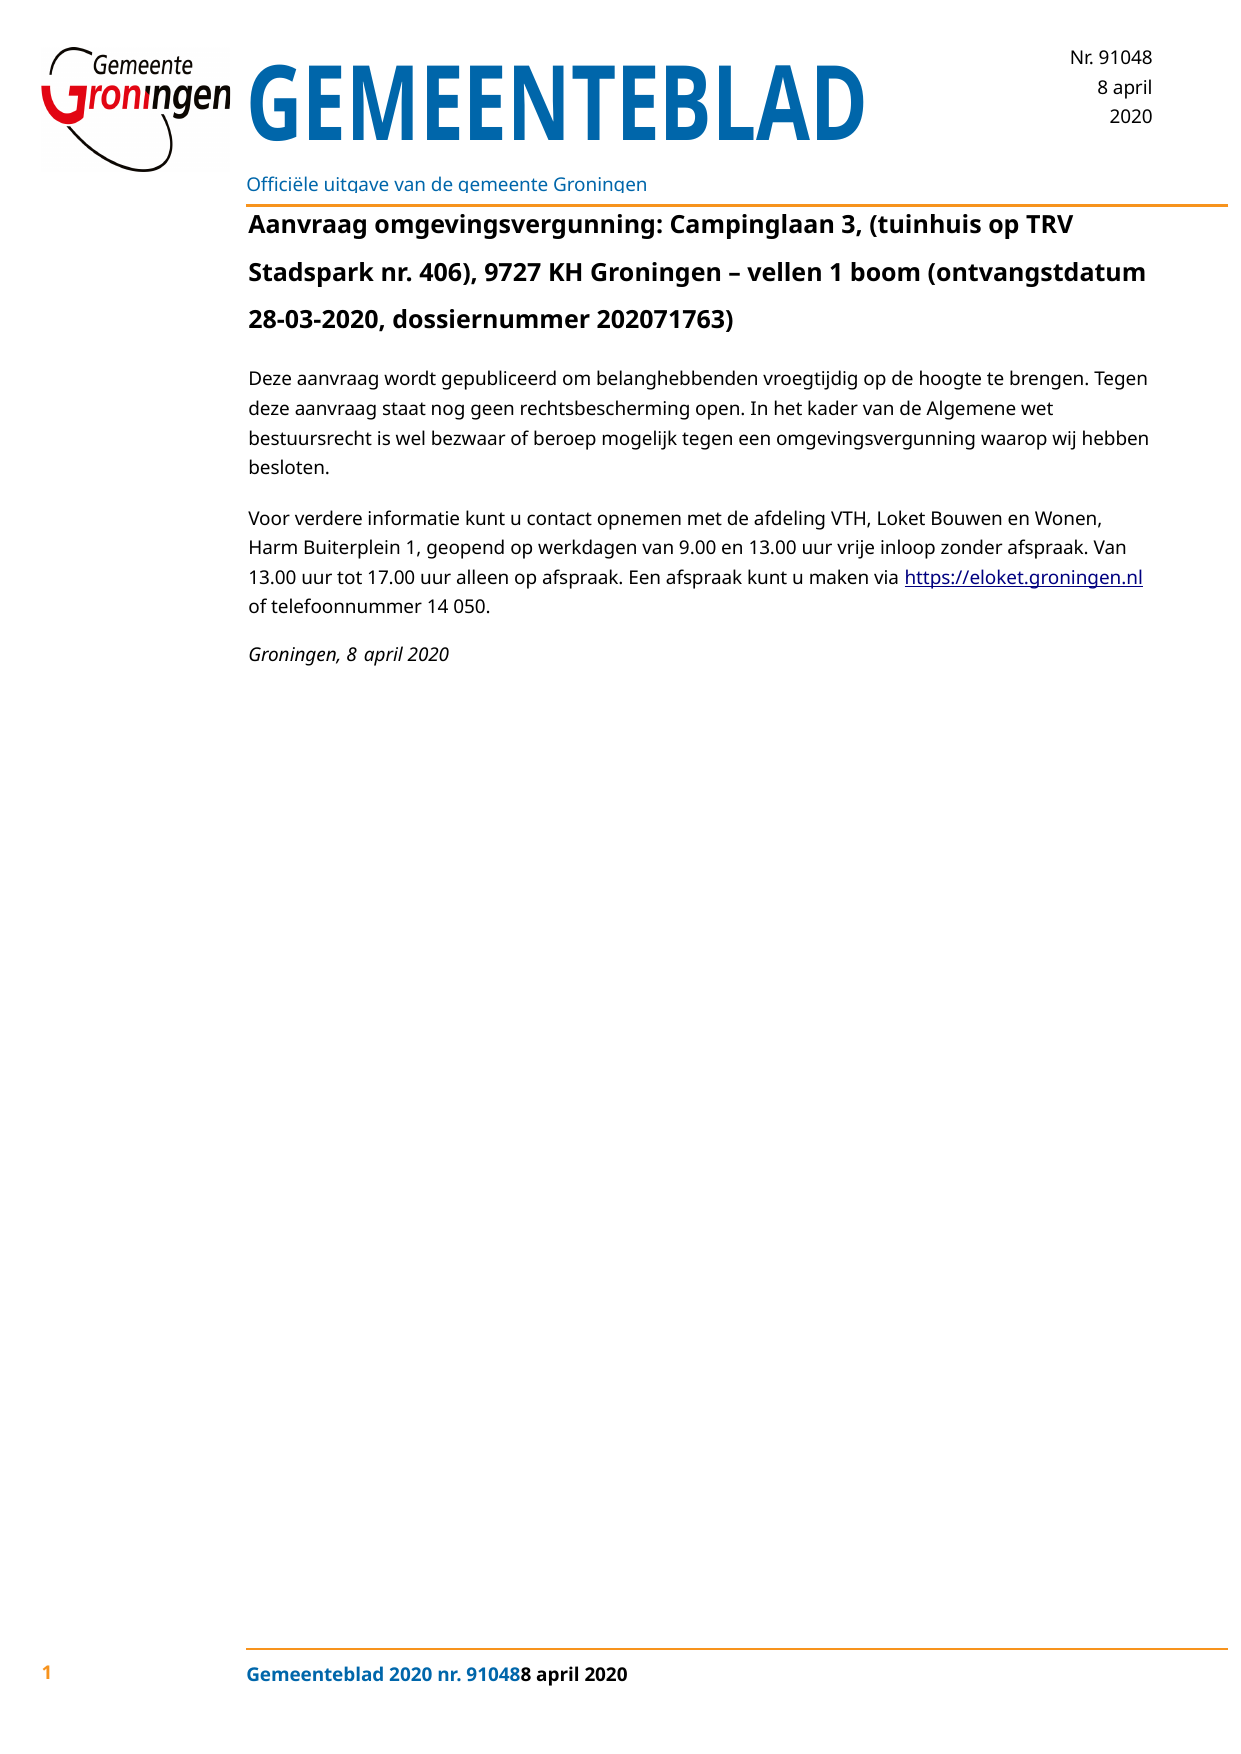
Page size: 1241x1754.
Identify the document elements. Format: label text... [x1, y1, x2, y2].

text Aanvraag omgevingsvergunning: Campinglaan 3, (tuinhuis op TRV Stadspark nr. 406), 9727 KH Groningen – vellen 1 boom (ontvangstdatum 28-03-2020, dossiernummer 202071763) [248, 207, 1152, 336]
text Groningen, 8 april 2020 [248, 641, 1152, 667]
text Deze aanvraag wordt gepubliceerd om belanghebbenden vroegtijdig op de hoogte te brengen. Tegen deze aanvraag staat nog geen rechtsbescherming open. In het kader van de Algemene wet bestuursrecht is wel bezwaar of beroep mogelijk tegen een omgevingsvergunning waarop wij hebben besloten. [248, 366, 1152, 480]
text Voor verdere informatie kunt u contact opnemen met de afdeling VTH, Loket Bouwen en Wonen, Harm Buiterplein 1, geopend op werkdagen van 9.00 en 13.00 uur vrije inloop zonder afspraak. Van 13.00 uur tot 17.00 uur alleen op afspraak. Een afspraak kunt u maken via https://eloket.groningen.nl of telefoonnummer 14 050. [248, 505, 1152, 619]
picture [41, 47, 231, 172]
